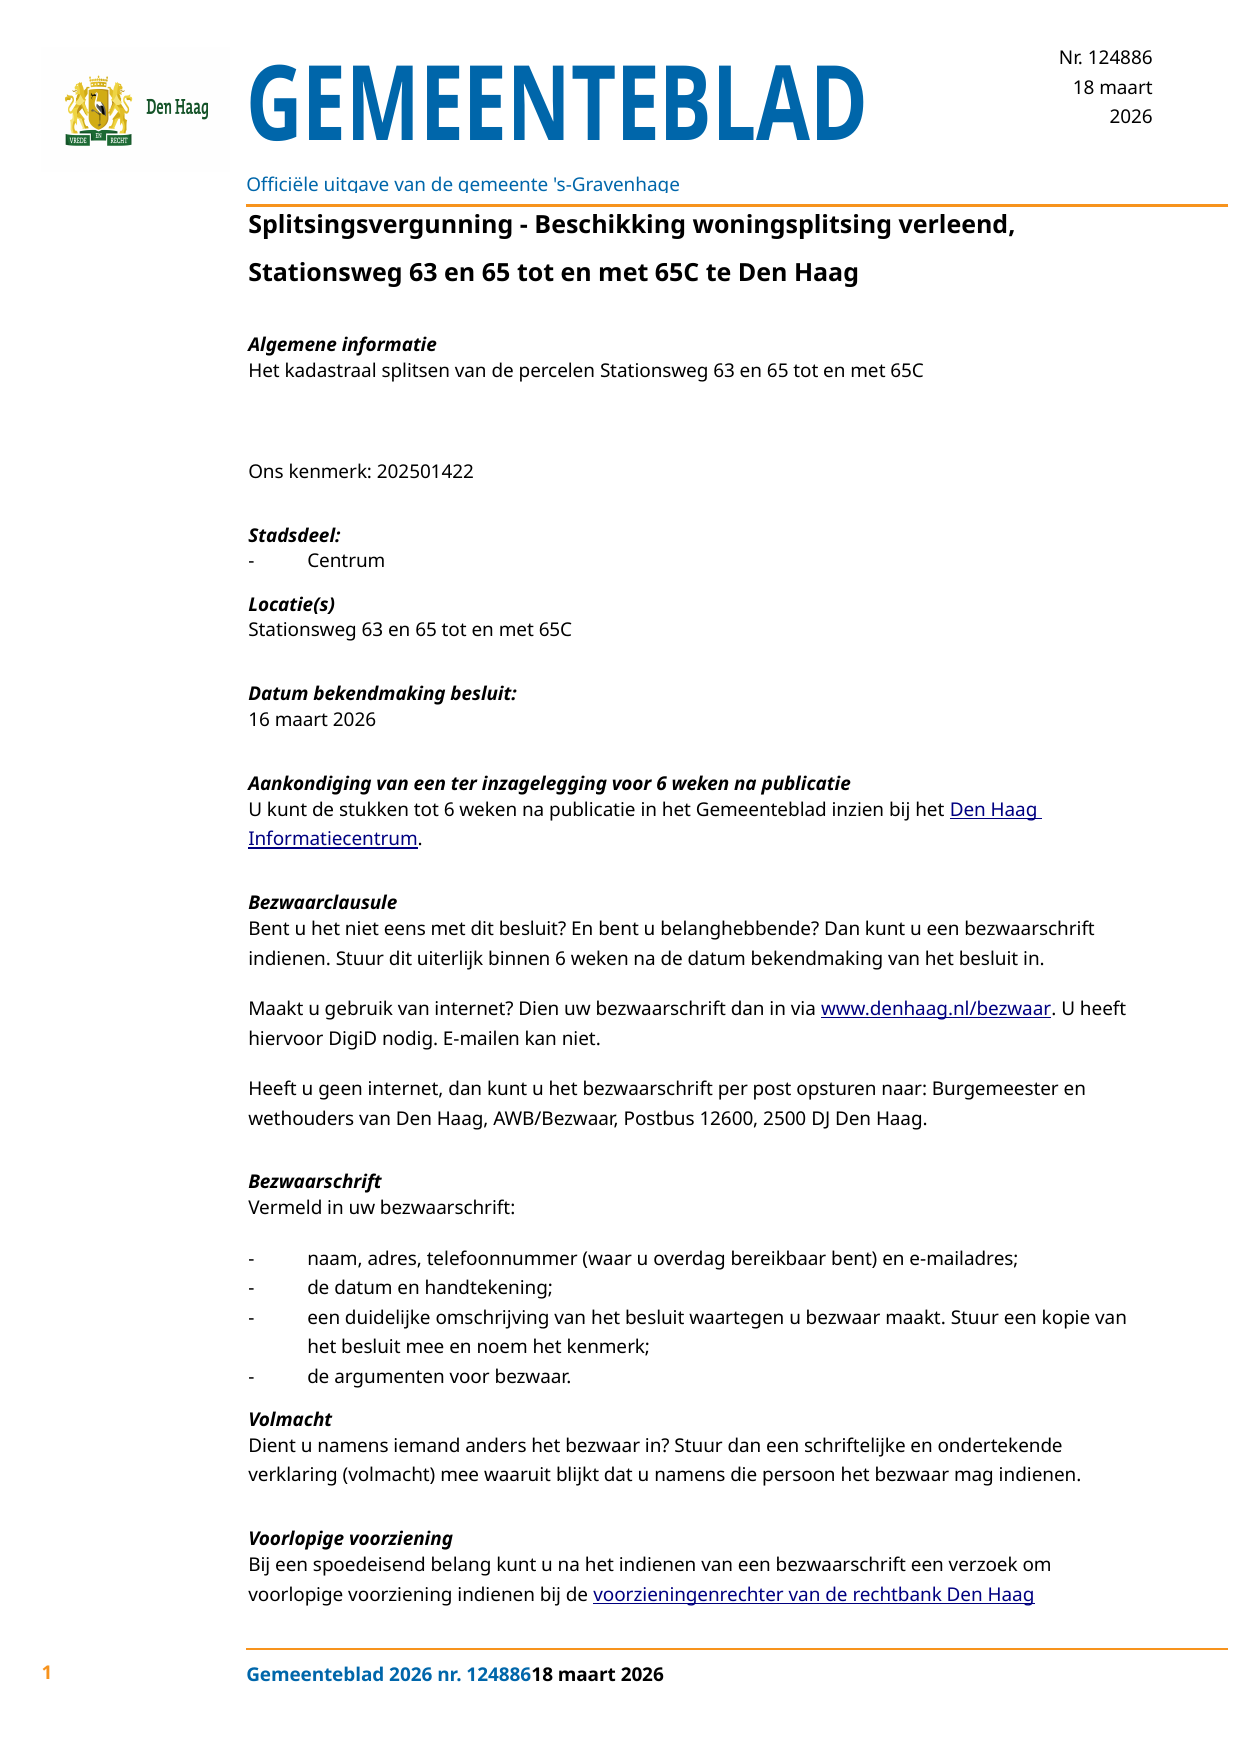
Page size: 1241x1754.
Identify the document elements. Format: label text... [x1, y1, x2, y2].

list de datum en handtekening; [248, 1274, 1152, 1300]
text Locatie(s) [248, 591, 1152, 617]
text Voorlopige voorziening [248, 1526, 1152, 1551]
list Centrum [248, 548, 1152, 573]
list de argumenten voor bezwaar. [248, 1363, 1152, 1389]
text Splitsingsvergunning - Beschikking woningsplitsing verleend, Stationsweg 63 en 65 tot en met 65C te Den Haag [248, 207, 1152, 288]
text Vermeld in uw bezwaarschrift: [248, 1194, 1152, 1220]
text Aankondiging van een ter inzagelegging voor 6 weken na publicatie [248, 770, 1152, 796]
text Het kadastraal splitsen van de percelen Stationsweg 63 en 65 tot en met 65C [248, 357, 1152, 383]
picture [41, 47, 231, 172]
list naam, adres, telefoonnummer (waar u overdag bereikbaar bent) en e-mailadres; [248, 1245, 1152, 1271]
text Datum bekendmaking besluit: [248, 681, 1152, 706]
text Ons kenmerk: 202501422 [248, 458, 1152, 484]
text Heeft u geen internet, dan kunt u het bezwaarschrift per post opsturen naar: Burgemeester en wethouders van Den Haag, AWB/Bezwaar, Postbus 12600, 2500 DJ Den Haag. [248, 1075, 1152, 1131]
text Dient u namens iemand anders het bezwaar in? Stuur dan een schriftelijke en ondertekende verklaring (volmacht) mee waaruit blijkt dat u namens die persoon het bezwaar mag indienen. [248, 1432, 1152, 1487]
text Bent u het niet eens met dit besluit? En bent u belanghebbende? Dan kunt u een bezwaarschrift indienen. Stuur dit uiterlijk binnen 6 weken na de datum bekendmaking van het besluit in. [248, 915, 1152, 971]
text U kunt de stukken tot 6 weken na publicatie in het Gemeenteblad inzien bij het Den Haag Informatiecentrum. [248, 796, 1152, 851]
text Stationsweg 63 en 65 tot en met 65C [248, 617, 1152, 642]
text Volmacht [248, 1406, 1152, 1432]
text Algemene informatie [248, 331, 1152, 357]
list een duidelijke omschrijving van het besluit waartegen u bezwaar maakt. Stuur een kopie van het besluit mee en noem het kenmerk; [248, 1304, 1152, 1359]
text Bezwaarschrift [248, 1169, 1152, 1194]
text Maakt u gebruik van internet? Dien uw bezwaarschrift dan in via www.denhaag.nl/bezwaar. U heeft hiervoor DigiD nodig. E-mailen kan niet. [248, 995, 1152, 1051]
text Stadsdeel: [248, 522, 1152, 548]
text Bij een spoedeisend belang kunt u na het indienen van een bezwaarschrift een verzoek om voorlopige voorziening indienen bij de voorzieningenrechter van de rechtbank Den Haag [248, 1551, 1152, 1607]
text 16 maart 2026 [248, 706, 1152, 732]
text Bezwaarclausule [248, 889, 1152, 915]
